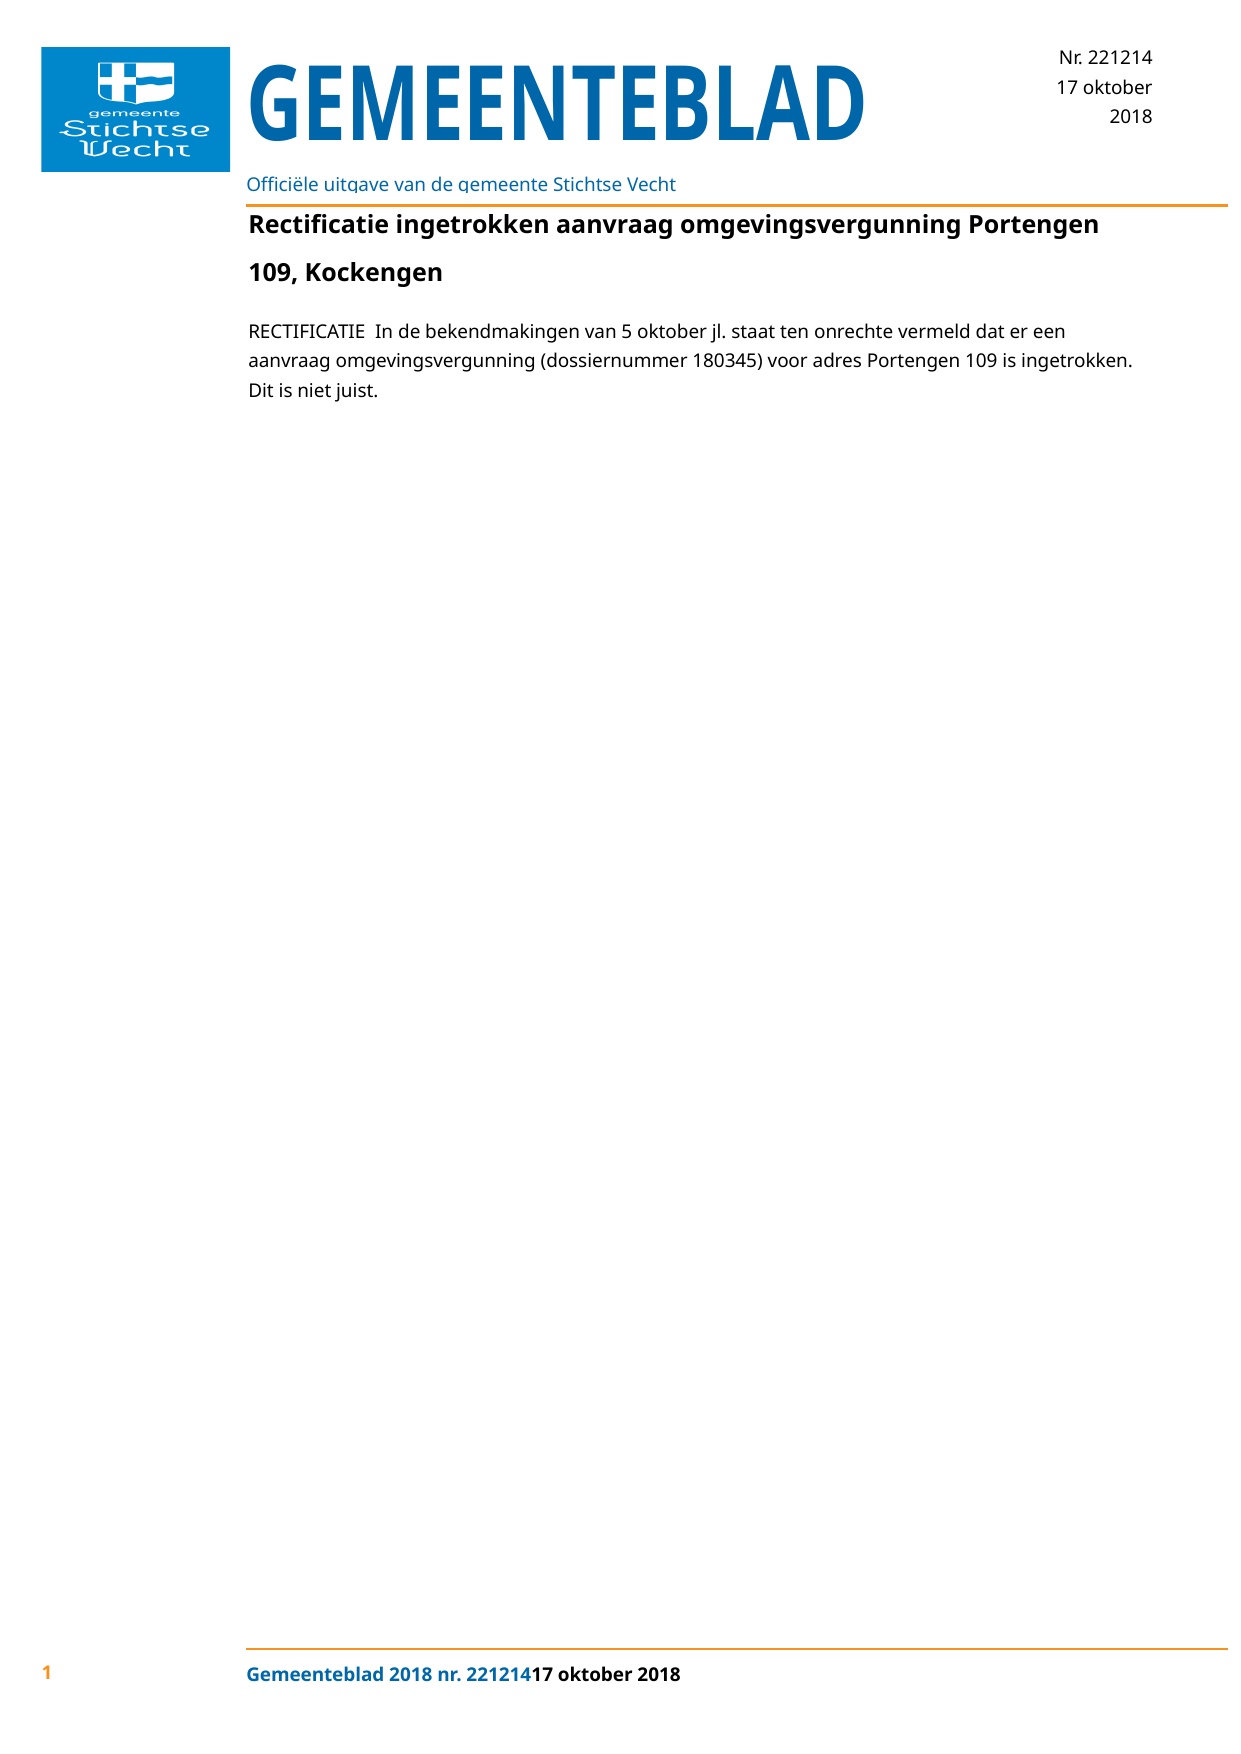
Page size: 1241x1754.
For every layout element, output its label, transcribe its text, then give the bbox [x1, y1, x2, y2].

text Rectificatie ingetrokken aanvraag omgevingsvergunning Portengen 109, Kockengen [248, 207, 1152, 288]
picture [99, 63, 135, 101]
text RECTIFICATIE In de bekendmakingen van 5 oktober jl. staat ten onrechte vermeld dat er een aanvraag omgevingsvergunning (dossiernummer 180345) voor adres Portengen 109 is ingetrokken. Dit is niet juist. [248, 318, 1152, 403]
picture [137, 63, 174, 103]
